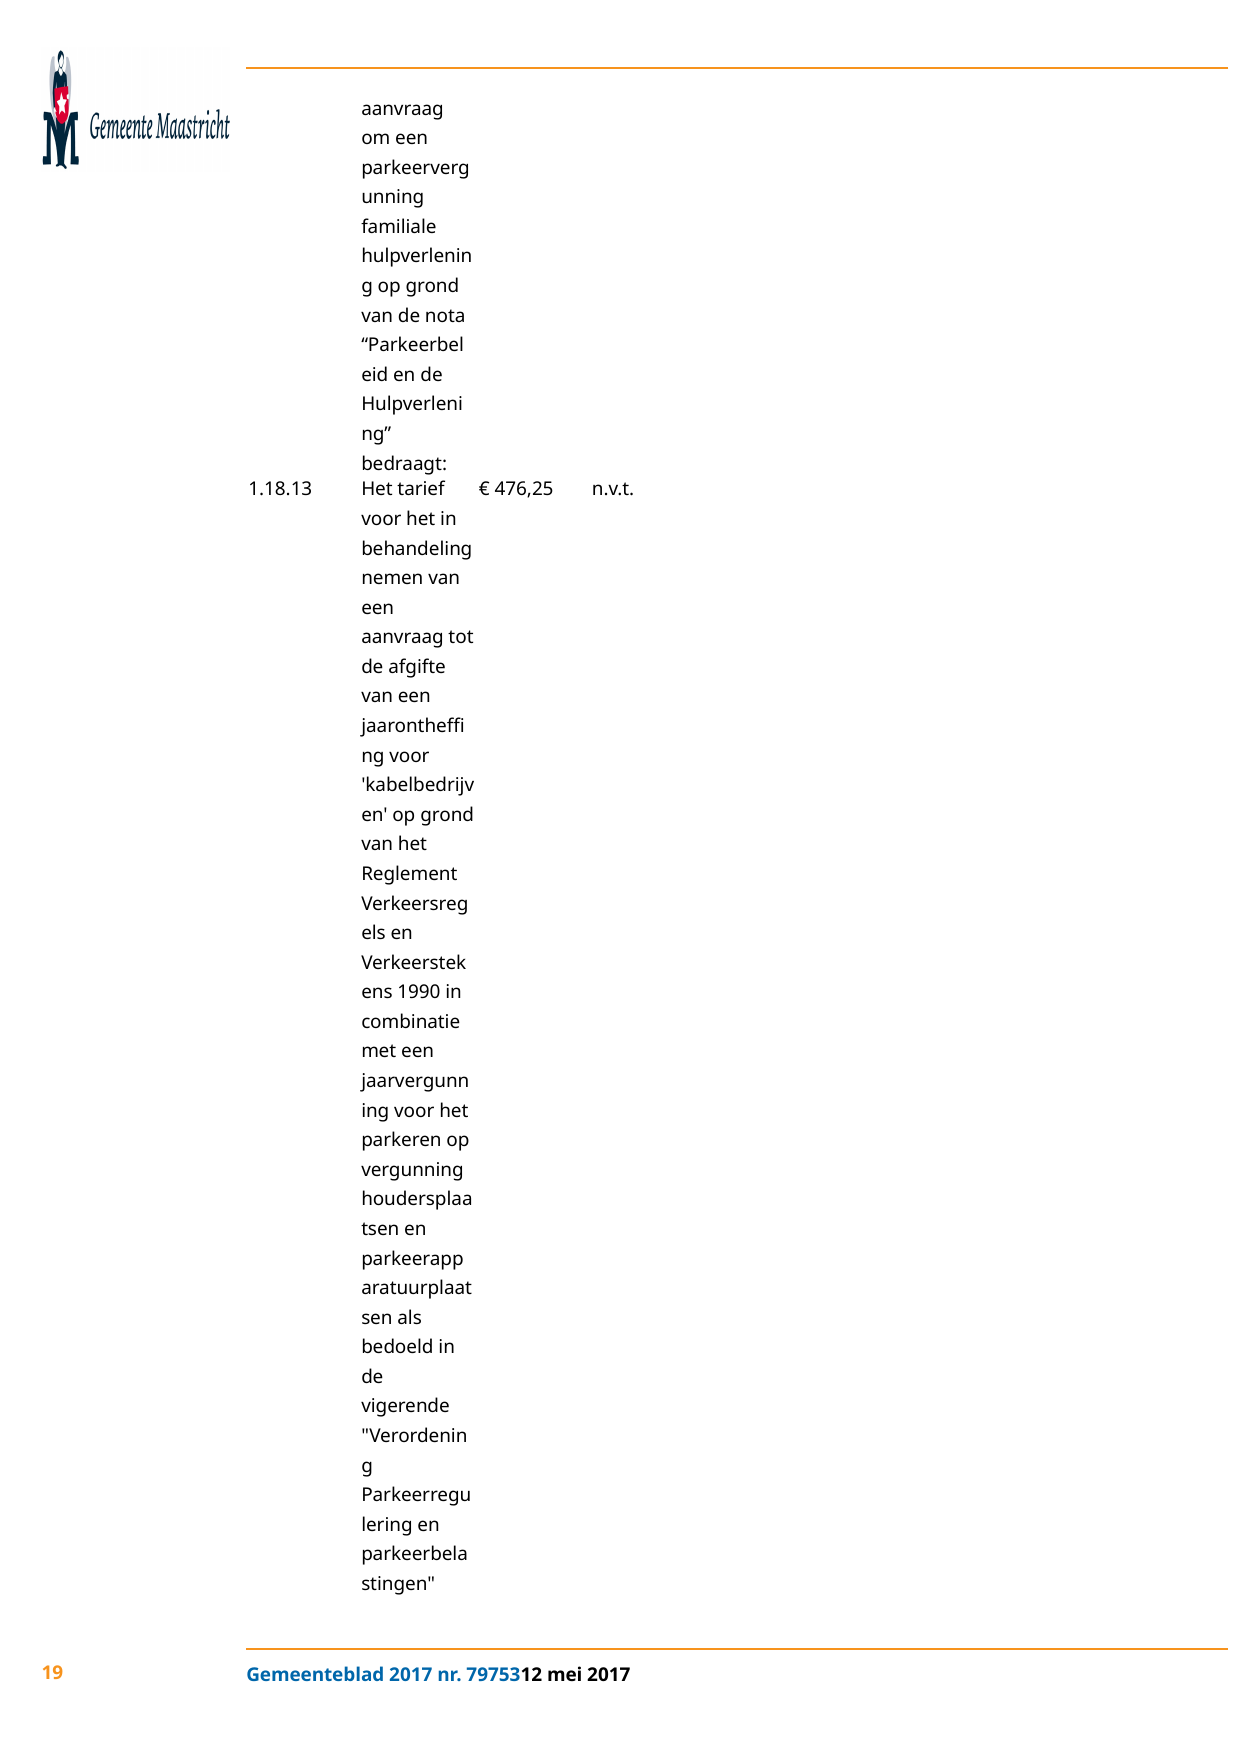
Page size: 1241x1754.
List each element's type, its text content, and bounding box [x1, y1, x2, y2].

table_cell [587, 95, 700, 476]
table_cell 1.18.13 [248, 476, 361, 1596]
table_cell n.v.t. [587, 476, 700, 1596]
table_cell € 476,25 [474, 476, 587, 1596]
table_cell Het tarief voor het in behandeling nemen van een aanvraag tot de afgifte van een jaarontheffing voor 'kabelbedrijven' op grond van het Reglement Verkeersregels en Verkeerstekens 1990 in combinatie met een jaarvergunning voor het parkeren op vergunninghoudersplaatsen en parkeerapparatuurplaatsen als bedoeld in de vigerende "Verordening Parkeerregulering en parkeerbelastingen" [361, 476, 474, 1596]
picture [41, 47, 231, 172]
table_cell [248, 95, 361, 476]
table_cell aanvraag om een parkeervergunning familiale hulpverlening op grond van de nota “Parkeerbeleid en de Hulpverlening” bedraagt: [361, 95, 474, 476]
table_cell [474, 95, 587, 476]
